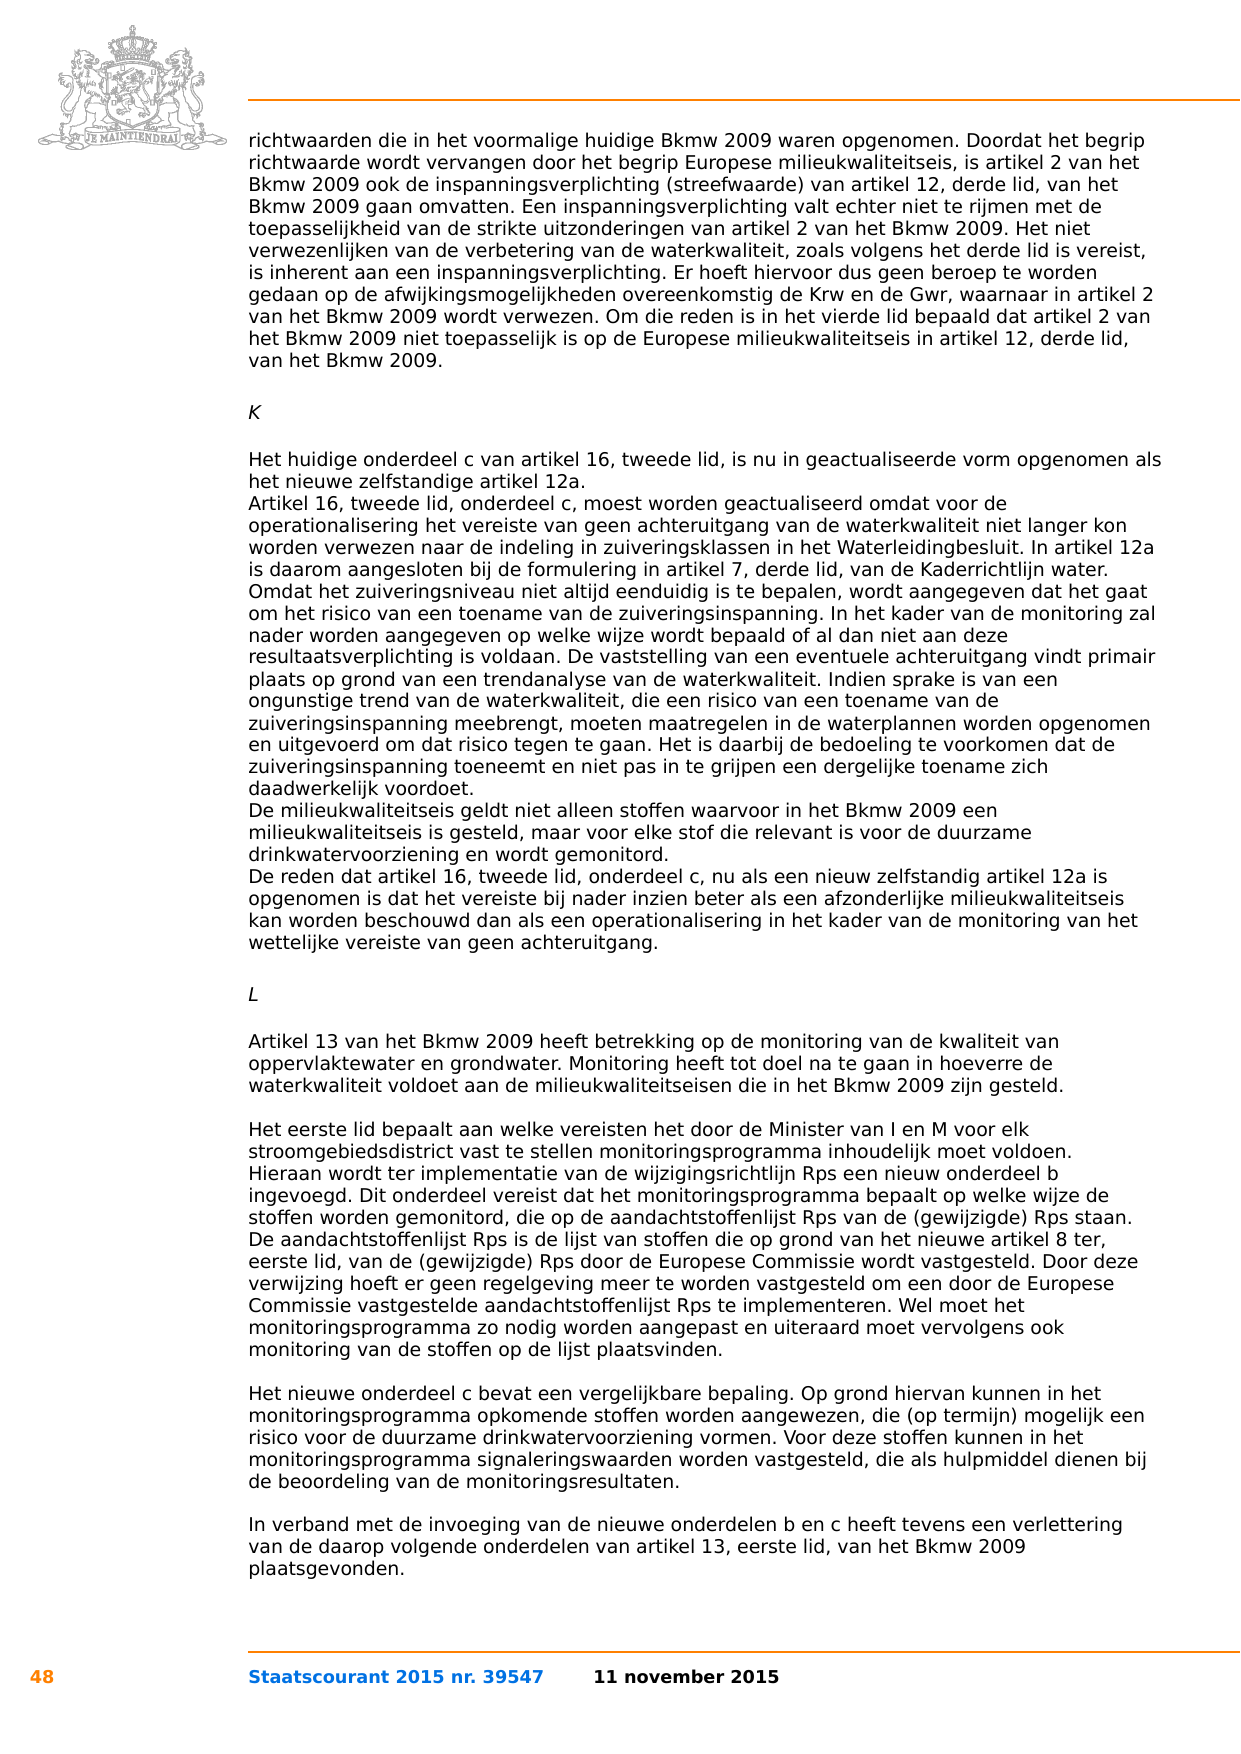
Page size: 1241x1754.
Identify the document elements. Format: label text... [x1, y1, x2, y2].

text In verband met de invoeging van de nieuwe onderdelen b en c heeft tevens een verlettering van de daarop volgende onderdelen van artikel 13, eerste lid, van het Bkmw 2009 plaatsgevonden. [248, 1514, 1163, 1580]
picture [38, 25, 227, 150]
text Het nieuwe onderdeel c bevat een vergelijkbare bepaling. Op grond hiervan kunnen in het monitoringsprogramma opkomende stoffen worden aangewezen, die (op termijn) mogelijk een risico voor de duurzame drinkwatervoorziening vormen. Voor deze stoffen kunnen in het monitoringsprogramma signaleringswaarden worden vastgesteld, die als hulpmiddel dienen bij de beoordeling van de monitoringsresultaten. [248, 1383, 1163, 1492]
text Het huidige onderdeel c van artikel 16, tweede lid, is nu in geactualiseerde vorm opgenomen als het nieuwe zelfstandige artikel 12a. [248, 449, 1163, 493]
subtitle L [248, 984, 1163, 1006]
subtitle K [248, 402, 1163, 424]
text De reden dat artikel 16, tweede lid, onderdeel c, nu als een nieuw zelfstandig artikel 12a is opgenomen is dat het vereiste bij nader inzien beter als een afzonderlijke milieukwaliteitseis kan worden beschouwd dan als een operationalisering in het kader van de monitoring van het wettelijke vereiste van geen achteruitgang. [248, 866, 1163, 954]
text Hieraan wordt ter implementatie van de wijzigingsrichtlijn Rps een nieuw onderdeel b ingevoegd. Dit onderdeel vereist dat het monitoringsprogramma bepaalt op welke wijze de stoffen worden gemonitord, die op de aandachtstoffenlijst Rps van de (gewijzigde) Rps staan. De aandachtstoffenlijst Rps is de lijst van stoffen die op grond van het nieuwe artikel 8 ter, eerste lid, van de (gewijzigde) Rps door de Europese Commissie wordt vastgesteld. Door deze verwijzing hoeft er geen regelgeving meer te worden vastgesteld om een door de Europese Commissie vastgestelde aandachtstoffenlijst Rps te implementeren. Wel moet het monitoringsprogramma zo nodig worden aangepast en uiteraard moet vervolgens ook monitoring van de stoffen op de lijst plaatsvinden. [248, 1163, 1163, 1361]
text Het eerste lid bepaalt aan welke vereisten het door de Minister van I en M voor elk stroomgebiedsdistrict vast te stellen monitoringsprogramma inhoudelijk moet voldoen. [248, 1119, 1163, 1163]
text Artikel 13 van het Bkmw 2009 heeft betrekking op de monitoring van de kwaliteit van oppervlaktewater en grondwater. Monitoring heeft tot doel na te gaan in hoeverre de waterkwaliteit voldoet aan de milieukwaliteitseisen die in het Bkmw 2009 zijn gesteld. [248, 1031, 1163, 1097]
text De milieukwaliteitseis geldt niet alleen stoffen waarvoor in het Bkmw 2009 een milieukwaliteitseis is gesteld, maar voor elke stof die relevant is voor de duurzame drinkwatervoorziening en wordt gemonitord. [248, 800, 1163, 866]
text Artikel 16, tweede lid, onderdeel c, moest worden geactualiseerd omdat voor de operationalisering het vereiste van geen achteruitgang van de waterkwaliteit niet langer kon worden verwezen naar de indeling in zuiveringsklassen in het Waterleidingbesluit. In artikel 12a is daarom aangesloten bij de formulering in artikel 7, derde lid, van de Kaderrichtlijn water. Omdat het zuiveringsniveau niet altijd eenduidig is te bepalen, wordt aangegeven dat het gaat om het risico van een toename van de zuiveringsinspanning. In het kader van de monitoring zal nader worden aangegeven op welke wijze wordt bepaald of al dan niet aan deze resultaatsverplichting is voldaan. De vaststelling van een eventuele achteruitgang vindt primair plaats op grond van een trendanalyse van de waterkwaliteit. Indien sprake is van een ongunstige trend van de waterkwaliteit, die een risico van een toename van de zuiveringsinspanning meebrengt, moeten maatregelen in de waterplannen worden opgenomen en uitgevoerd om dat risico tegen te gaan. Het is daarbij de bedoeling te voorkomen dat de zuiveringsinspanning toeneemt en niet pas in te grijpen een dergelijke toename zich daadwerkelijk voordoet. [248, 493, 1163, 800]
text richtwaarden die in het voormalige huidige Bkmw 2009 waren opgenomen. Doordat het begrip richtwaarde wordt vervangen door het begrip Europese milieukwaliteitseis, is artikel 2 van het Bkmw 2009 ook de inspanningsverplichting (streefwaarde) van artikel 12, derde lid, van het Bkmw 2009 gaan omvatten. Een inspanningsverplichting valt echter niet te rijmen met de toepasselijkheid van de strikte uitzonderingen van artikel 2 van het Bkmw 2009. Het niet verwezenlijken van de verbetering van de waterkwaliteit, zoals volgens het derde lid is vereist, is inherent aan een inspanningsverplichting. Er hoeft hiervoor dus geen beroep te worden gedaan op de afwijkingsmogelijkheden overeenkomstig de Krw en de Gwr, waarnaar in artikel 2 van het Bkmw 2009 wordt verwezen. Om die reden is in het vierde lid bepaald dat artikel 2 van het Bkmw 2009 niet toepasselijk is op de Europese milieukwaliteitseis in artikel 12, derde lid, van het Bkmw 2009. [248, 130, 1163, 372]
